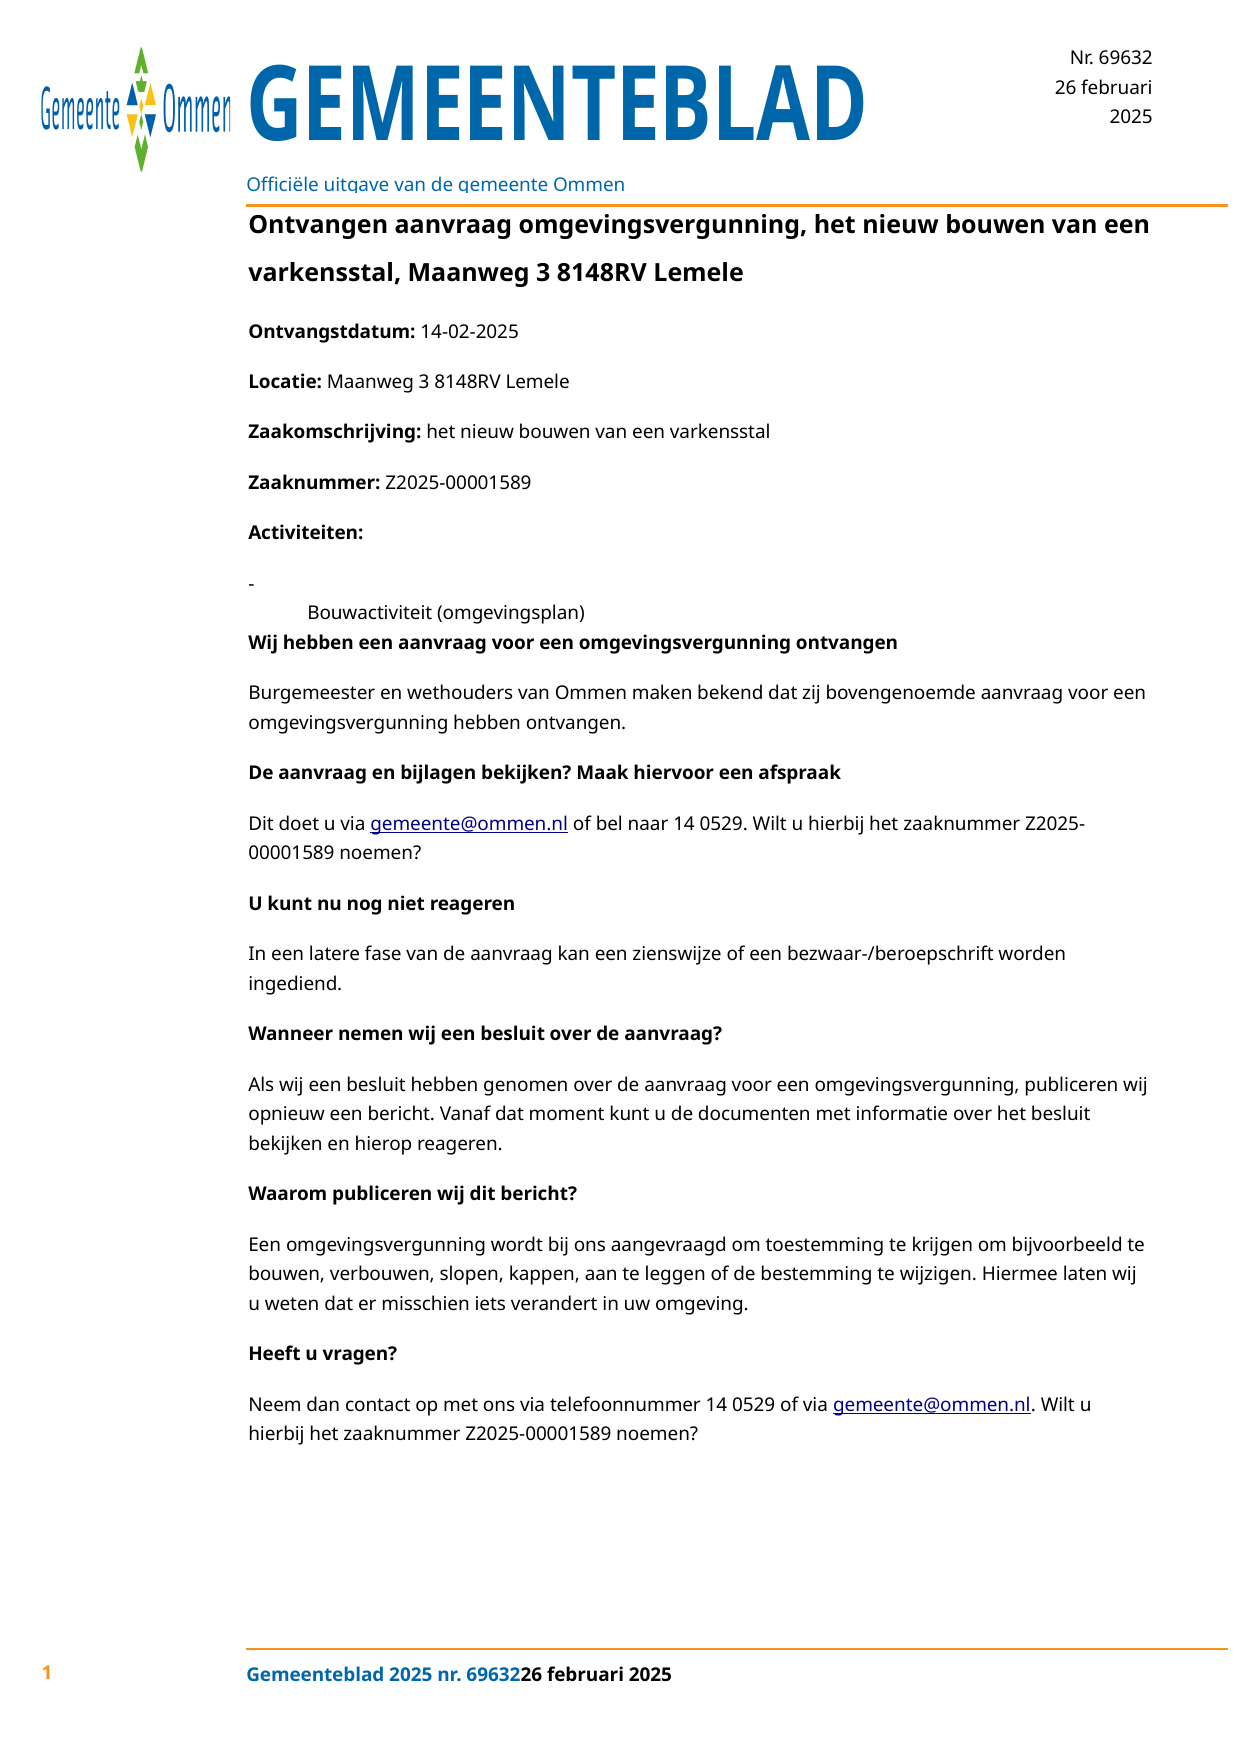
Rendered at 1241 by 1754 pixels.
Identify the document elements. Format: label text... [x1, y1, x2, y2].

text Als wij een besluit hebben genomen over de aanvraag voor een omgevingsvergunning, publiceren wij opnieuw een bericht. Vanaf dat moment kunt u de documenten met informatie over het besluit bekijken en hierop reageren. [248, 1071, 1152, 1156]
list Bouwactiviteit (omgevingsplan) [248, 599, 1152, 625]
text Wij hebben een aanvraag voor een omgevingsvergunning ontvangen [248, 629, 1152, 655]
text U kunt nu nog niet reageren [248, 890, 1152, 916]
text Heeft u vragen? [248, 1340, 1152, 1366]
text Zaaknummer: Z2025-00001589 [248, 469, 1152, 495]
text Waarom publiceren wij dit bericht? [248, 1180, 1152, 1206]
text Dit doet u via gemeente@ommen.nl of bel naar 14 0529. Wilt u hierbij het zaaknummer Z2025-00001589 noemen? [248, 810, 1152, 865]
text Activiteiten: [248, 519, 1152, 545]
text Locatie: Maanweg 3 8148RV Lemele [248, 368, 1152, 394]
text Ontvangen aanvraag omgevingsvergunning, het nieuw bouwen van een varkensstal, Maanweg 3 8148RV Lemele [248, 207, 1152, 288]
text Wanneer nemen wij een besluit over de aanvraag? [248, 1020, 1152, 1046]
text De aanvraag en bijlagen bekijken? Maak hiervoor een afspraak [248, 759, 1152, 785]
picture [41, 47, 231, 172]
text Zaakomschrijving: het nieuw bouwen van een varkensstal [248, 419, 1152, 444]
text Neem dan contact op met ons via telefoonnummer 14 0529 of via gemeente@ommen.nl. Wilt u hierbij het zaaknummer Z2025-00001589 noemen? [248, 1391, 1152, 1446]
text Ontvangstdatum: 14-02-2025 [248, 318, 1152, 344]
text In een latere fase van de aanvraag kan een zienswijze of een bezwaar-/beroepschrift worden ingediend. [248, 940, 1152, 996]
text Een omgevingsvergunning wordt bij ons aangevraagd om toestemming te krijgen om bijvoorbeeld te bouwen, verbouwen, slopen, kappen, aan te leggen of de bestemming te wijzigen. Hiermee laten wij u weten dat er misschien iets verandert in uw omgeving. [248, 1231, 1152, 1316]
text Burgemeester en wethouders van Ommen maken bekend dat zij bovengenoemde aanvraag voor een omgevingsvergunning hebben ontvangen. [248, 679, 1152, 735]
